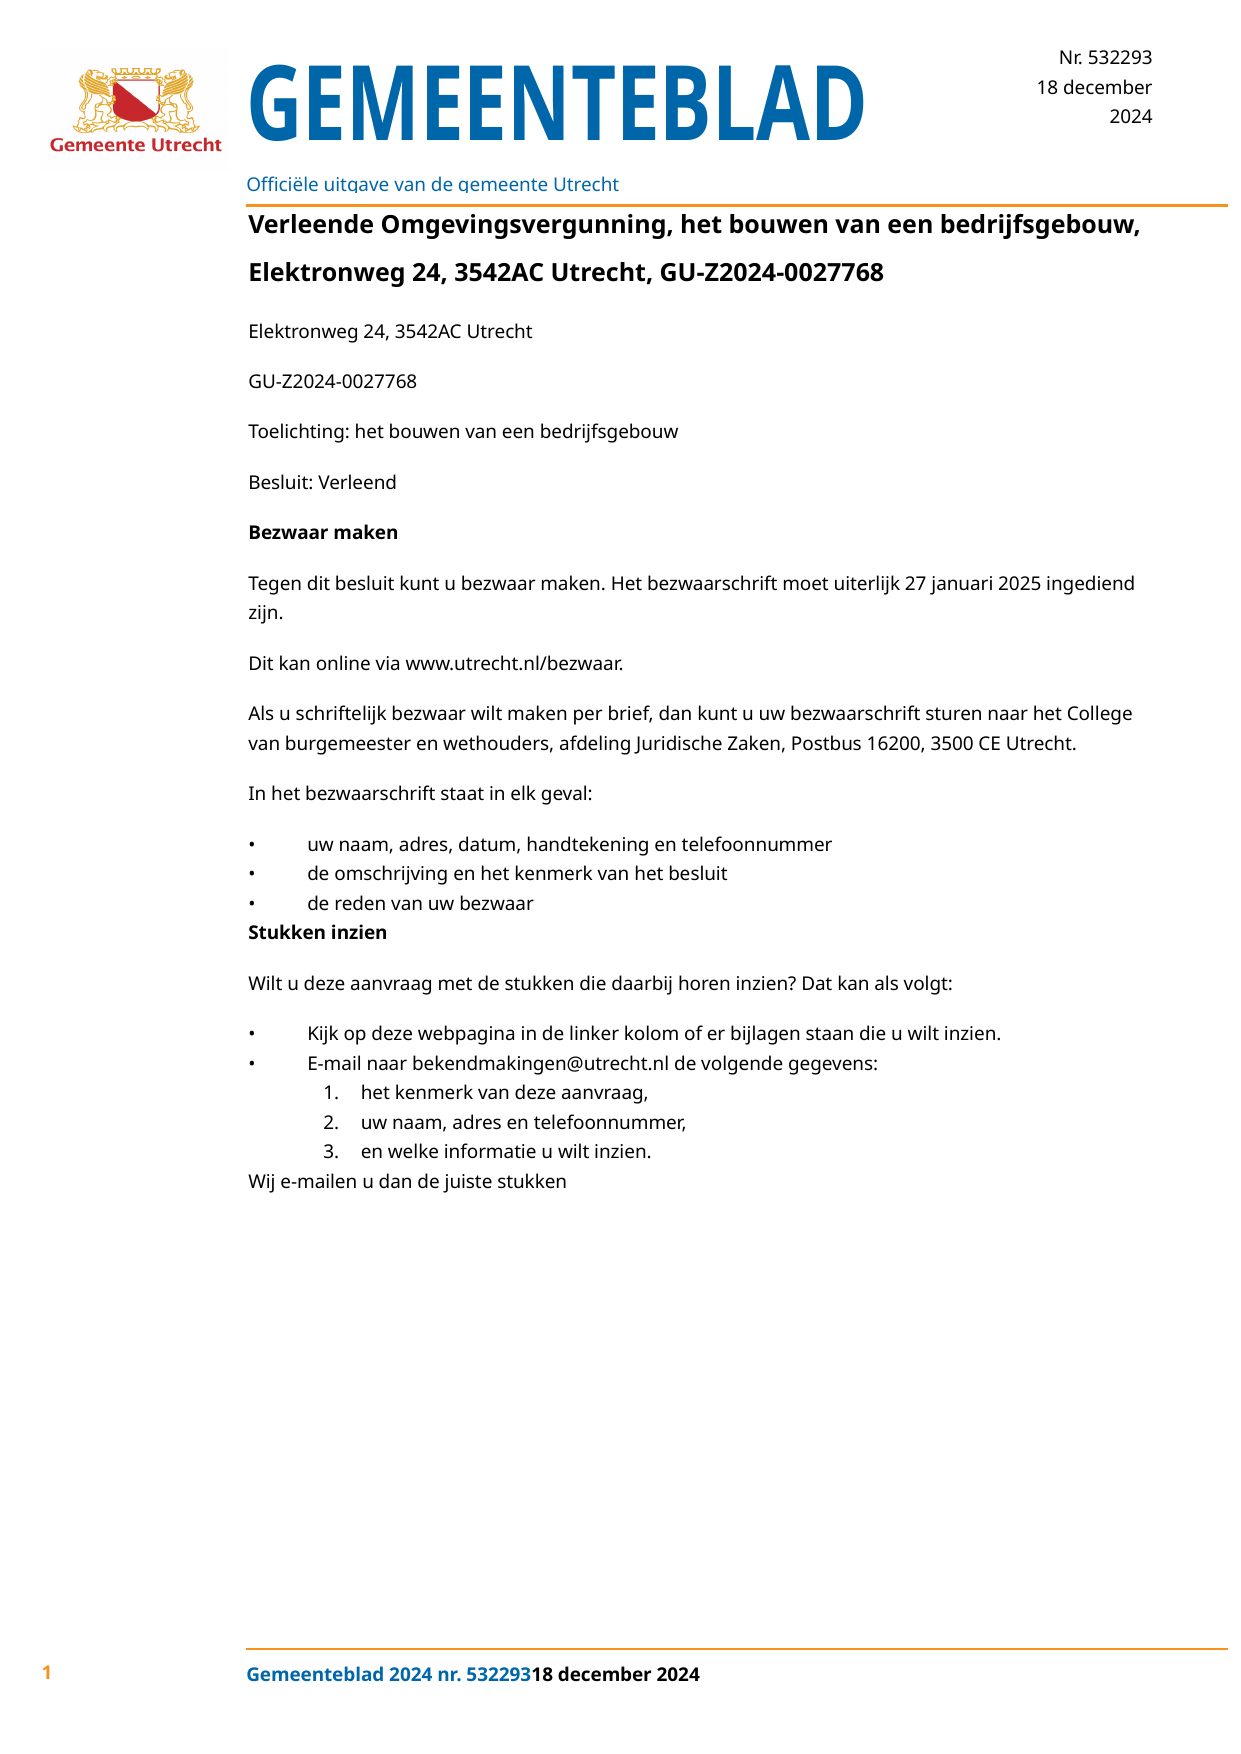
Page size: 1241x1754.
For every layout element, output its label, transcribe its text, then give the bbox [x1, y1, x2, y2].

list Kijk op deze webpagina in de linker kolom of er bijlagen staan die u wilt inzien. [248, 1020, 1152, 1046]
picture [41, 47, 231, 172]
text Verleende Omgevingsvergunning, het bouwen van een bedrijfsgebouw, Elektronweg 24, 3542AC Utrecht, GU-Z2024-0027768 [248, 207, 1152, 288]
text Als u schriftelijk bezwaar wilt maken per brief, dan kunt u uw bezwaarschrift sturen naar het College van burgemeester en wethouders, afdeling Juridische Zaken, Postbus 16200, 3500 CE Utrecht. [248, 700, 1152, 756]
text Wilt u deze aanvraag met de stukken die daarbij horen inzien? Dat kan als volgt: [248, 970, 1152, 996]
text Stukken inzien [248, 919, 1152, 945]
text Wij e-mailen u dan de juiste stukken [248, 1168, 1152, 1194]
list en welke informatie u wilt inzien. [323, 1139, 1152, 1164]
list de omschrijving en het kenmerk van het besluit [248, 860, 1152, 886]
text Toelichting: het bouwen van een bedrijfsgebouw [248, 419, 1152, 444]
text In het bezwaarschrift staat in elk geval: [248, 780, 1152, 806]
list uw naam, adres en telefoonnummer, [323, 1109, 1152, 1135]
list de reden van uw bezwaar [248, 890, 1152, 916]
text GU-Z2024-0027768 [248, 368, 1152, 394]
text Elektronweg 24, 3542AC Utrecht [248, 318, 1152, 344]
text Tegen dit besluit kunt u bezwaar maken. Het bezwaarschrift moet uiterlijk 27 januari 2025 ingediend zijn. [248, 570, 1152, 625]
text Dit kan online via www.utrecht.nl/bezwaar. [248, 650, 1152, 676]
list het kenmerk van deze aanvraag, [323, 1079, 1152, 1105]
text Bezwaar maken [248, 519, 1152, 545]
list uw naam, adres, datum, handtekening en telefoonnummer [248, 831, 1152, 857]
list E-mail naar bekendmakingen@utrecht.nl de volgende gegevens: [248, 1050, 1152, 1076]
text Besluit: Verleend [248, 469, 1152, 495]
